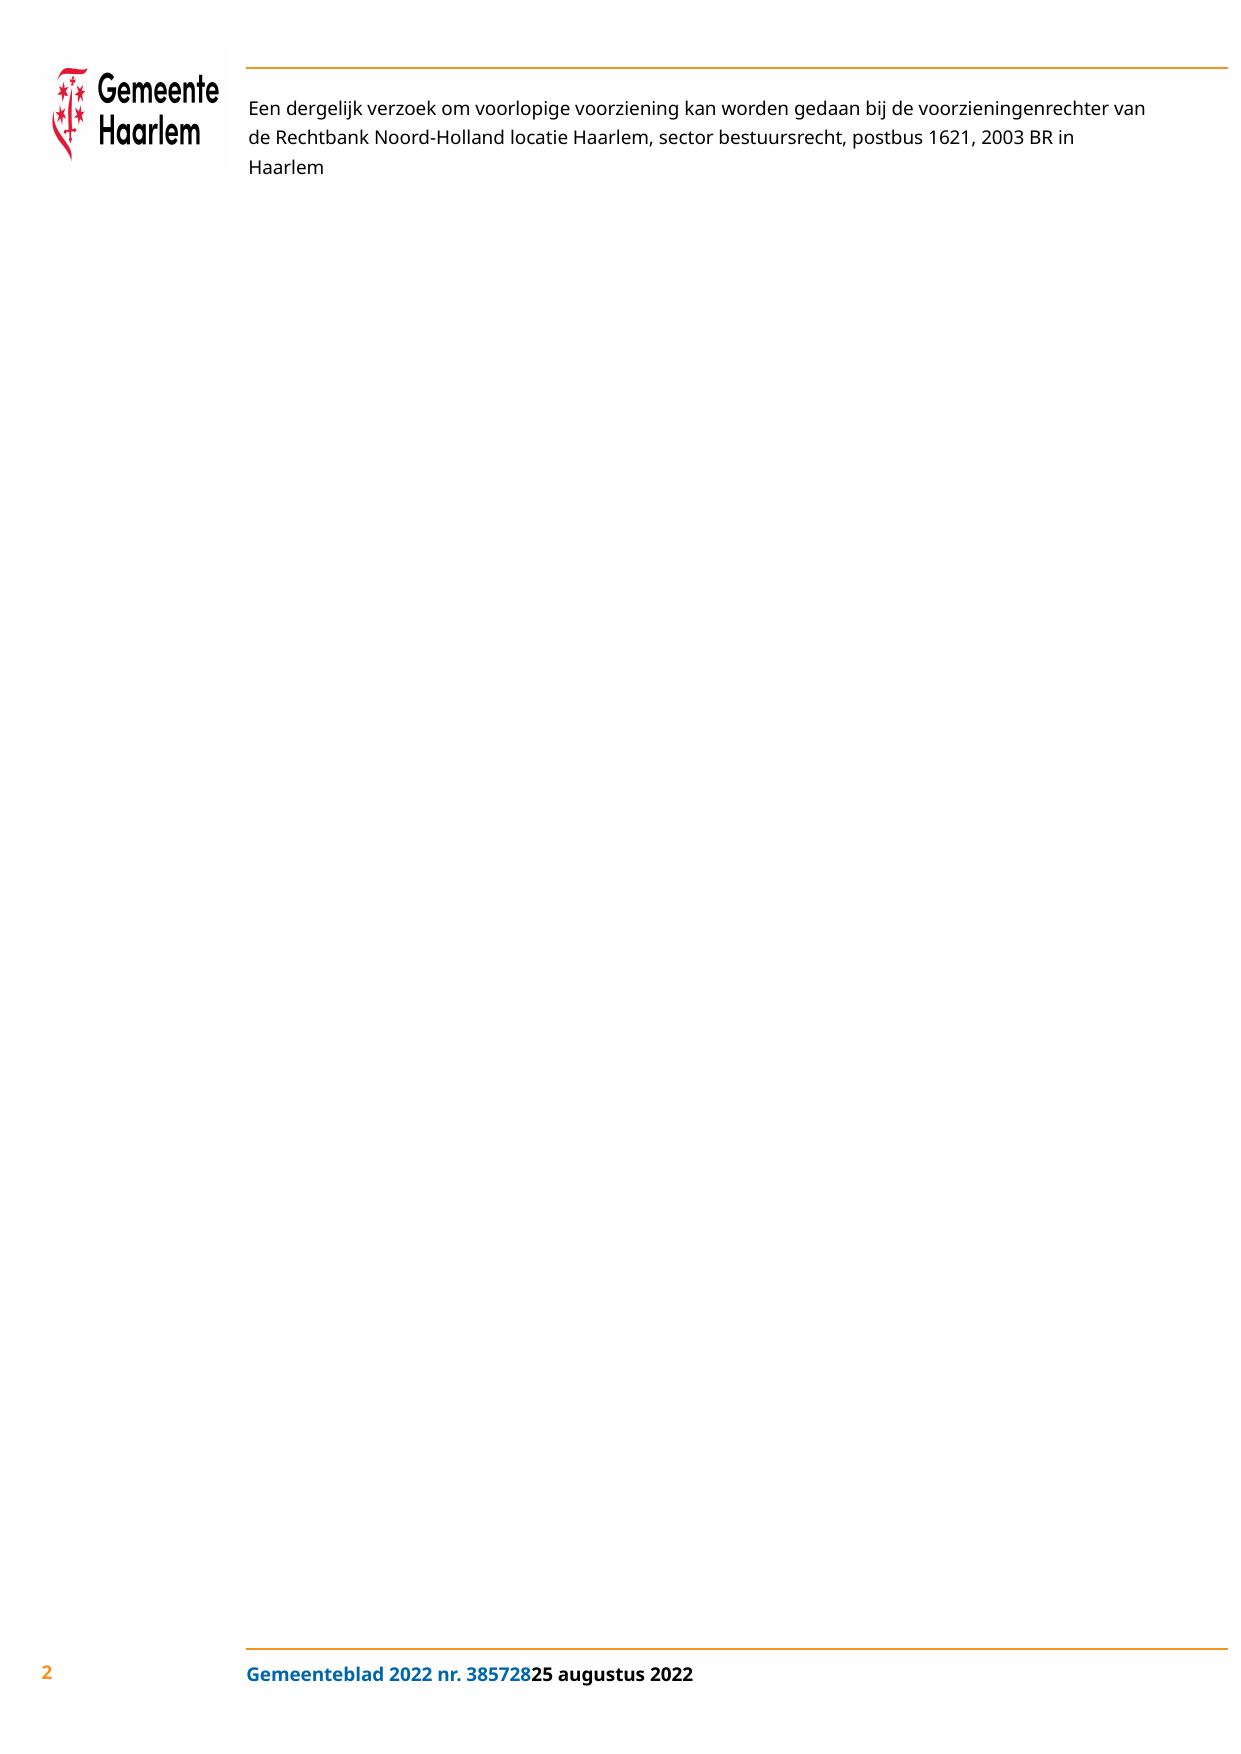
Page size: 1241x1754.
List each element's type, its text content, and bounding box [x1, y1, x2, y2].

text Een dergelijk verzoek om voorlopige voorziening kan worden gedaan bij de voorzieningenrechter van de Rechtbank Noord-Holland locatie Haarlem, sector bestuursrecht, postbus 1621, 2003 BR in Haarlem [248, 95, 1152, 180]
picture [41, 47, 231, 172]
